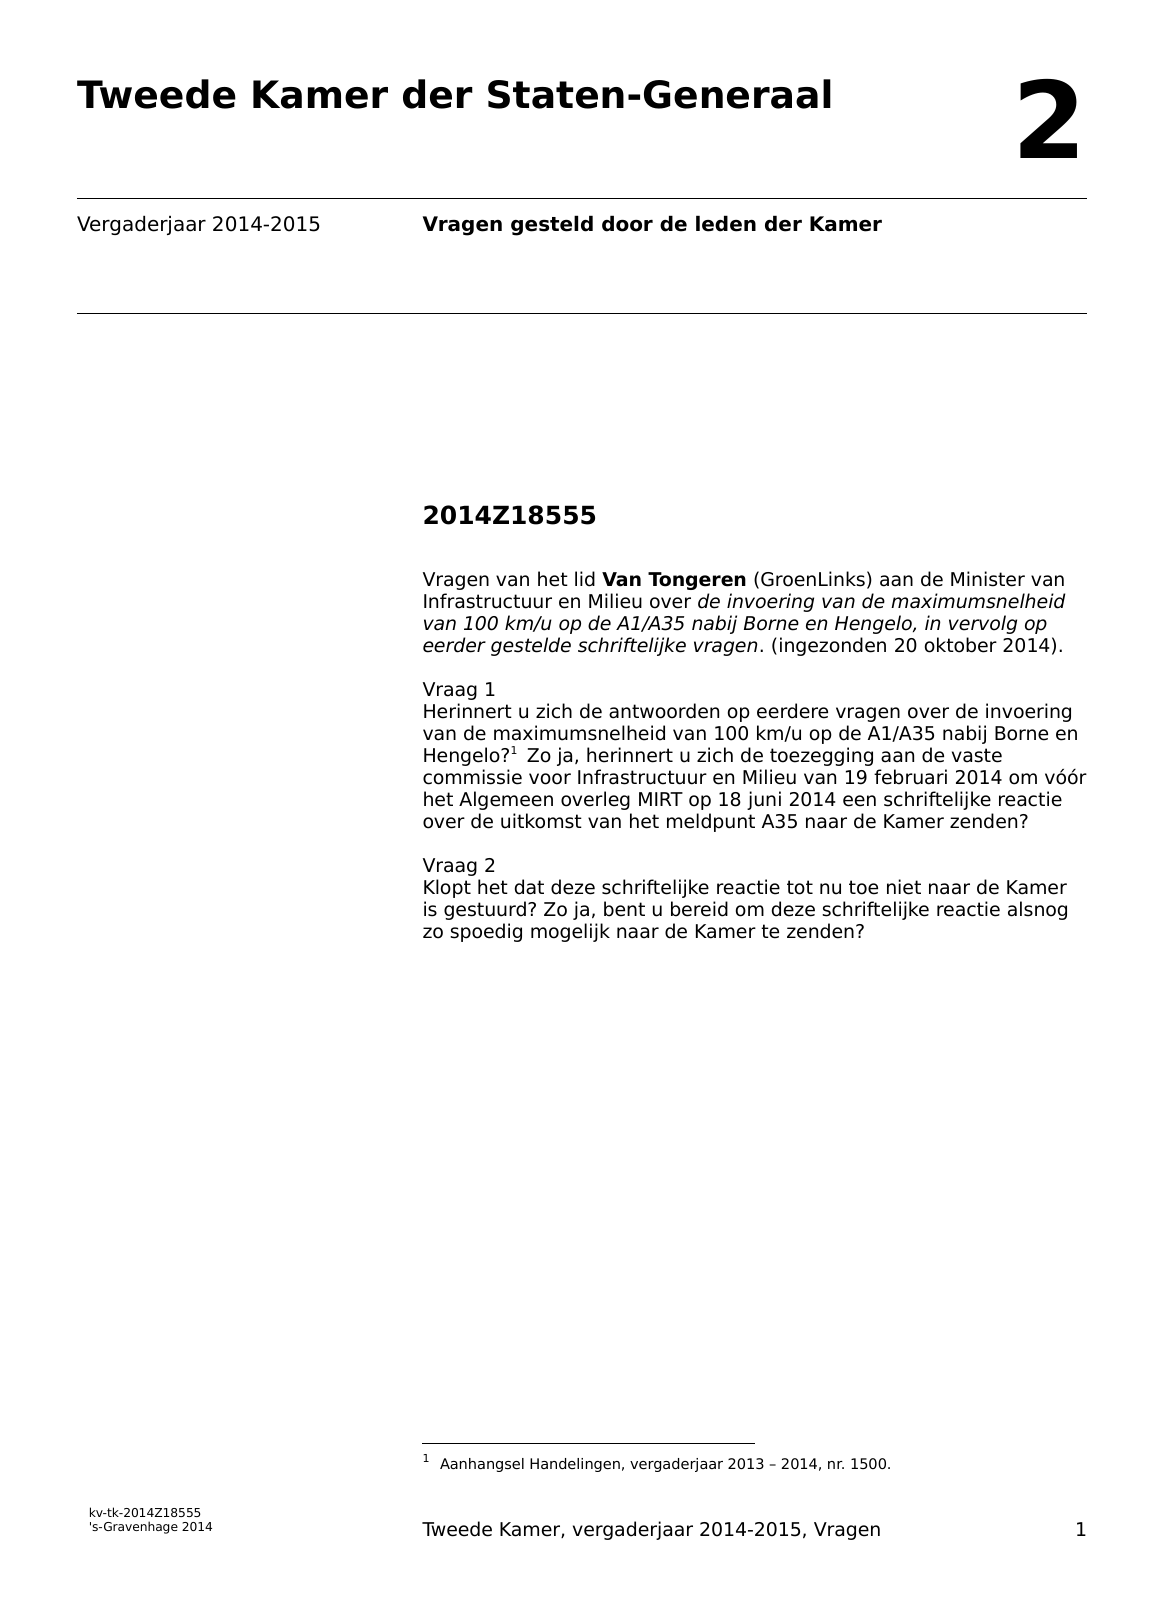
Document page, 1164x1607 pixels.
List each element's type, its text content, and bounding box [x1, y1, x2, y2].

text Vragen van het lid Van Tongeren (GroenLinks) aan de Minister van Infrastructuur en Milieu over de invoering van de maximumsnelheid van 100 km/u op de A1/A35 nabij Borne en Hengelo, in vervolg op eerder gestelde schriftelijke vragen. (ingezonden 20 oktober 2014). [422, 569, 1087, 657]
text Klopt het dat deze schriftelijke reactie tot nu toe niet naar de Kamer is gestuurd? Zo ja, bent u bereid om deze schriftelijke reactie alsnog zo spoedig mogelijk naar de Kamer te zenden? [422, 877, 1087, 943]
table_cell Vragen gesteld door de leden der Kamer [422, 199, 1087, 313]
text Vraag 2 [422, 855, 1087, 877]
text kv-tk-2014Z18555 [88, 1506, 323, 1520]
table_header Tweede Kamer der Staten-Generaal [77, 59, 886, 198]
text 's-Gravenhage 2014 [88, 1520, 323, 1534]
text Aanhangsel Handelingen, vergaderjaar 2013 – 2014, nr. 1500. [422, 1452, 1087, 1474]
text Herinnert u zich de antwoorden op eerdere vragen over de invoering van de maximumsnelheid van 100 km/u op de A1/A35 nabij Borne en Hengelo? Zo ja, herinnert u zich de toezegging aan de vaste commissie voor Infrastructuur en Milieu van 19 februari 2014 om vóór het Algemeen overleg MIRT op 18 juni 2014 een schriftelijke reactie over de uitkomst van het meldpunt A35 naar de Kamer zenden? [422, 701, 1087, 833]
table_header 2 [886, 59, 1087, 198]
text 2014Z18555 [422, 501, 1087, 531]
text Vraag 1 [422, 679, 1087, 701]
table_cell Vergaderjaar 2014-2015 [77, 199, 422, 313]
